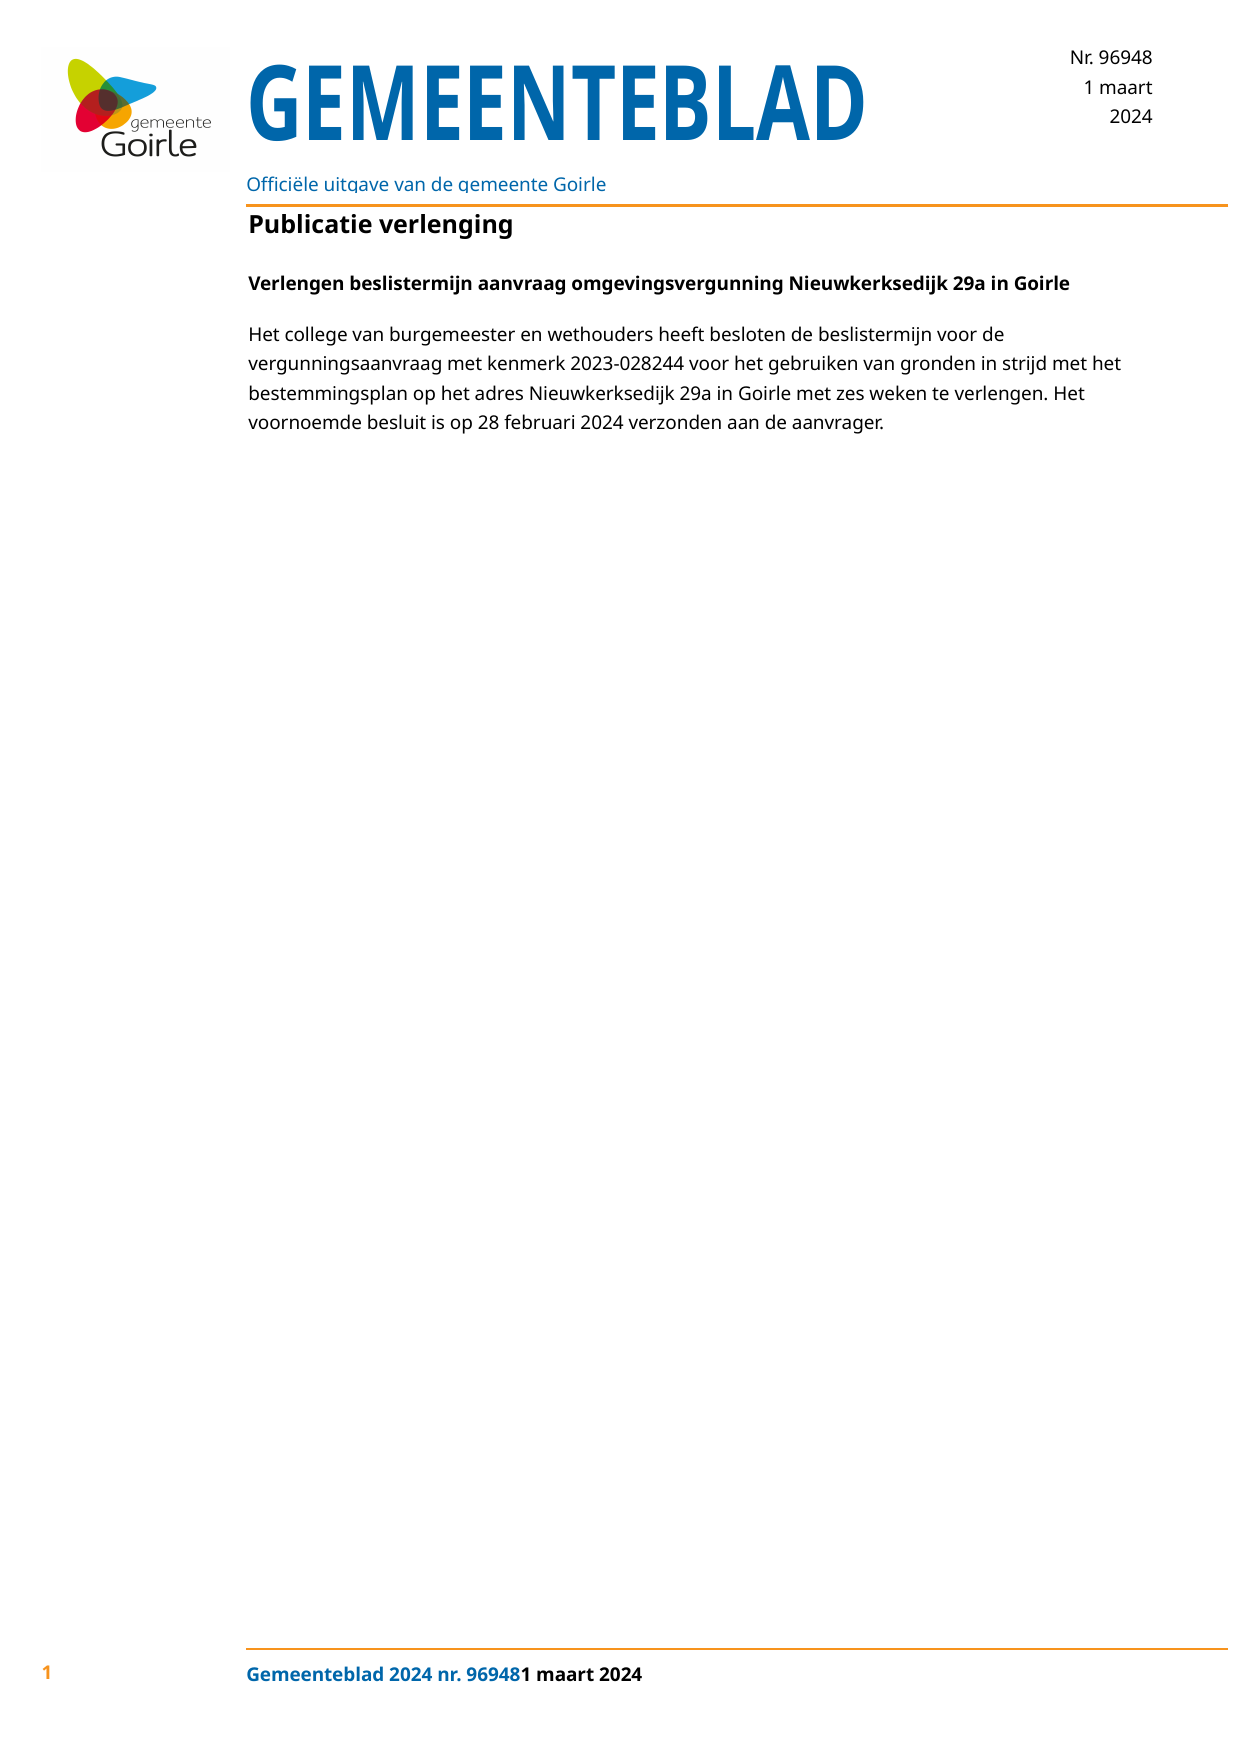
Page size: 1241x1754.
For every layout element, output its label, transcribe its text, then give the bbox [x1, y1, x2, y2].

text Verlengen beslistermijn aanvraag omgevingsvergunning Nieuwkerksedijk 29a in Goirle [248, 270, 1152, 296]
text Publicatie verlenging [248, 207, 1152, 241]
picture [41, 47, 231, 172]
text Het college van burgemeester en wethouders heeft besloten de beslistermijn voor de vergunningsaanvraag met kenmerk 2023-028244 voor het gebruiken van gronden in strijd met het bestemmingsplan op het adres Nieuwkerksedijk 29a in Goirle met zes weken te verlengen. Het voornoemde besluit is op 28 februari 2024 verzonden aan de aanvrager. [248, 321, 1152, 435]
